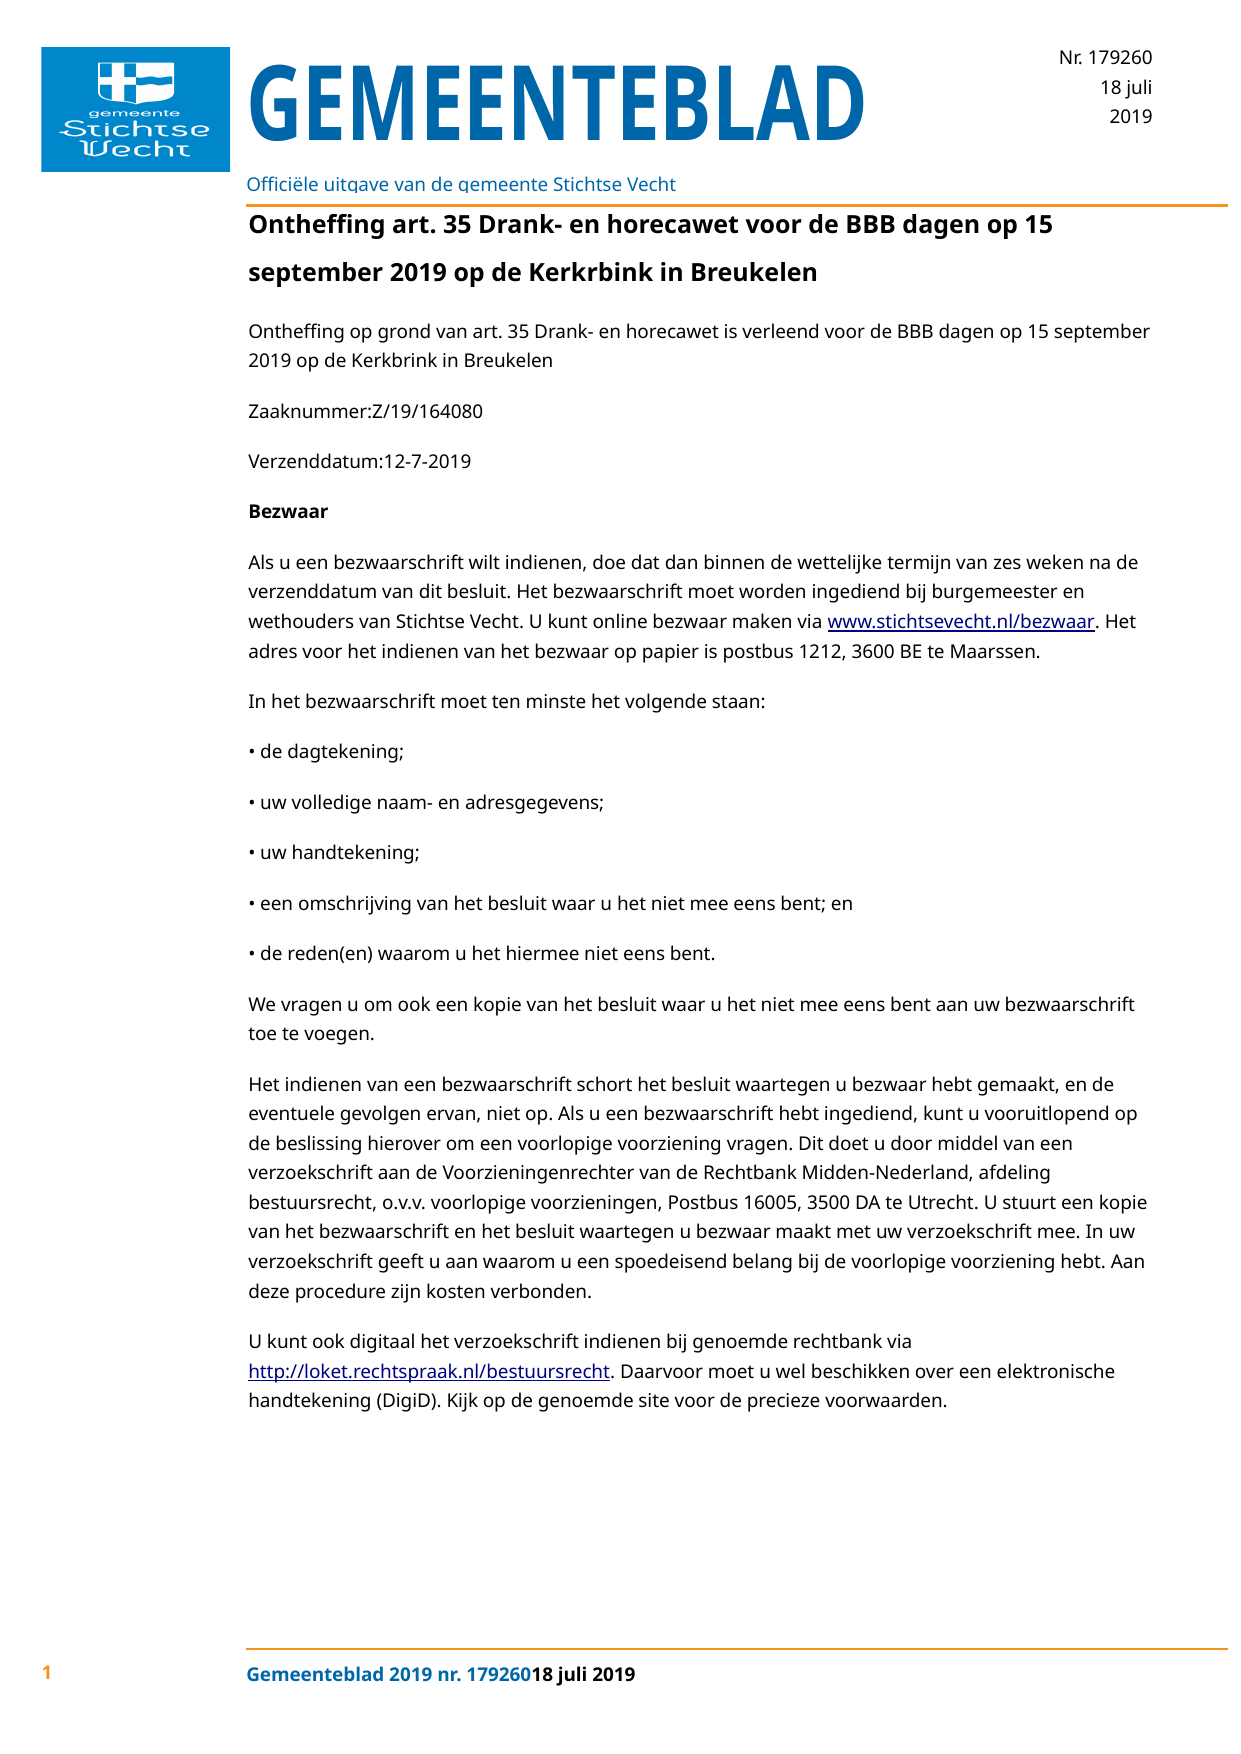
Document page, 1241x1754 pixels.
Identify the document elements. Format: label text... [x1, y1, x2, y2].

text • de dagtekening; [248, 739, 1152, 764]
text Bezwaar [248, 499, 1152, 524]
picture [137, 63, 174, 103]
text Ontheffing art. 35 Drank- en horecawet voor de BBB dagen op 15 september 2019 op de Kerkrbink in Breukelen [248, 207, 1152, 288]
text • een omschrijving van het besluit waar u het niet mee eens bent; en [248, 890, 1152, 916]
text Het indienen van een bezwaarschrift schort het besluit waartegen u bezwaar hebt gemaakt, en de eventuele gevolgen ervan, niet op. Als u een bezwaarschrift hebt ingediend, kunt u vooruitlopend op de beslissing hierover om een voorlopige voorziening vragen. Dit doet u door middel van een verzoekschrift aan de Voorzieningenrechter van de Rechtbank Midden-Nederland, afdeling bestuursrecht, o.v.v. voorlopige voorzieningen, Postbus 16005, 3500 DA te Utrecht. U stuurt een kopie van het bezwaarschrift en het besluit waartegen u bezwaar maakt met uw verzoekschrift mee. In uw verzoekschrift geeft u aan waarom u een spoedeisend belang bij de voorlopige voorziening hebt. Aan deze procedure zijn kosten verbonden. [248, 1071, 1152, 1304]
text U kunt ook digitaal het verzoekschrift indienen bij genoemde rechtbank via http://loket.rechtspraak.nl/bestuursrecht. Daarvoor moet u wel beschikken over een elektronische handtekening (DigiD). Kijk op de genoemde site voor de precieze voorwaarden. [248, 1328, 1152, 1413]
text In het bezwaarschrift moet ten minste het volgende staan: [248, 688, 1152, 714]
text Verzenddatum:12-7-2019 [248, 448, 1152, 474]
text We vragen u om ook een kopie van het besluit waar u het niet mee eens bent aan uw bezwaarschrift toe te voegen. [248, 991, 1152, 1046]
text Als u een bezwaarschrift wilt indienen, doe dat dan binnen de wettelijke termijn van zes weken na de verzenddatum van dit besluit. Het bezwaarschrift moet worden ingediend bij burgemeester en wethouders van Stichtse Vecht. U kunt online bezwaar maken via www.stichtsevecht.nl/bezwaar. Het adres voor het indienen van het bezwaar op papier is postbus 1212, 3600 BE te Maarssen. [248, 549, 1152, 664]
text • uw handtekening; [248, 839, 1152, 865]
text Zaaknummer:Z/19/164080 [248, 398, 1152, 424]
text • uw volledige naam- en adresgegevens; [248, 789, 1152, 815]
picture [99, 63, 135, 101]
text Ontheffing op grond van art. 35 Drank- en horecawet is verleend voor de BBB dagen op 15 september 2019 op de Kerkbrink in Breukelen [248, 318, 1152, 373]
text • de reden(en) waarom u het hiermee niet eens bent. [248, 940, 1152, 966]
